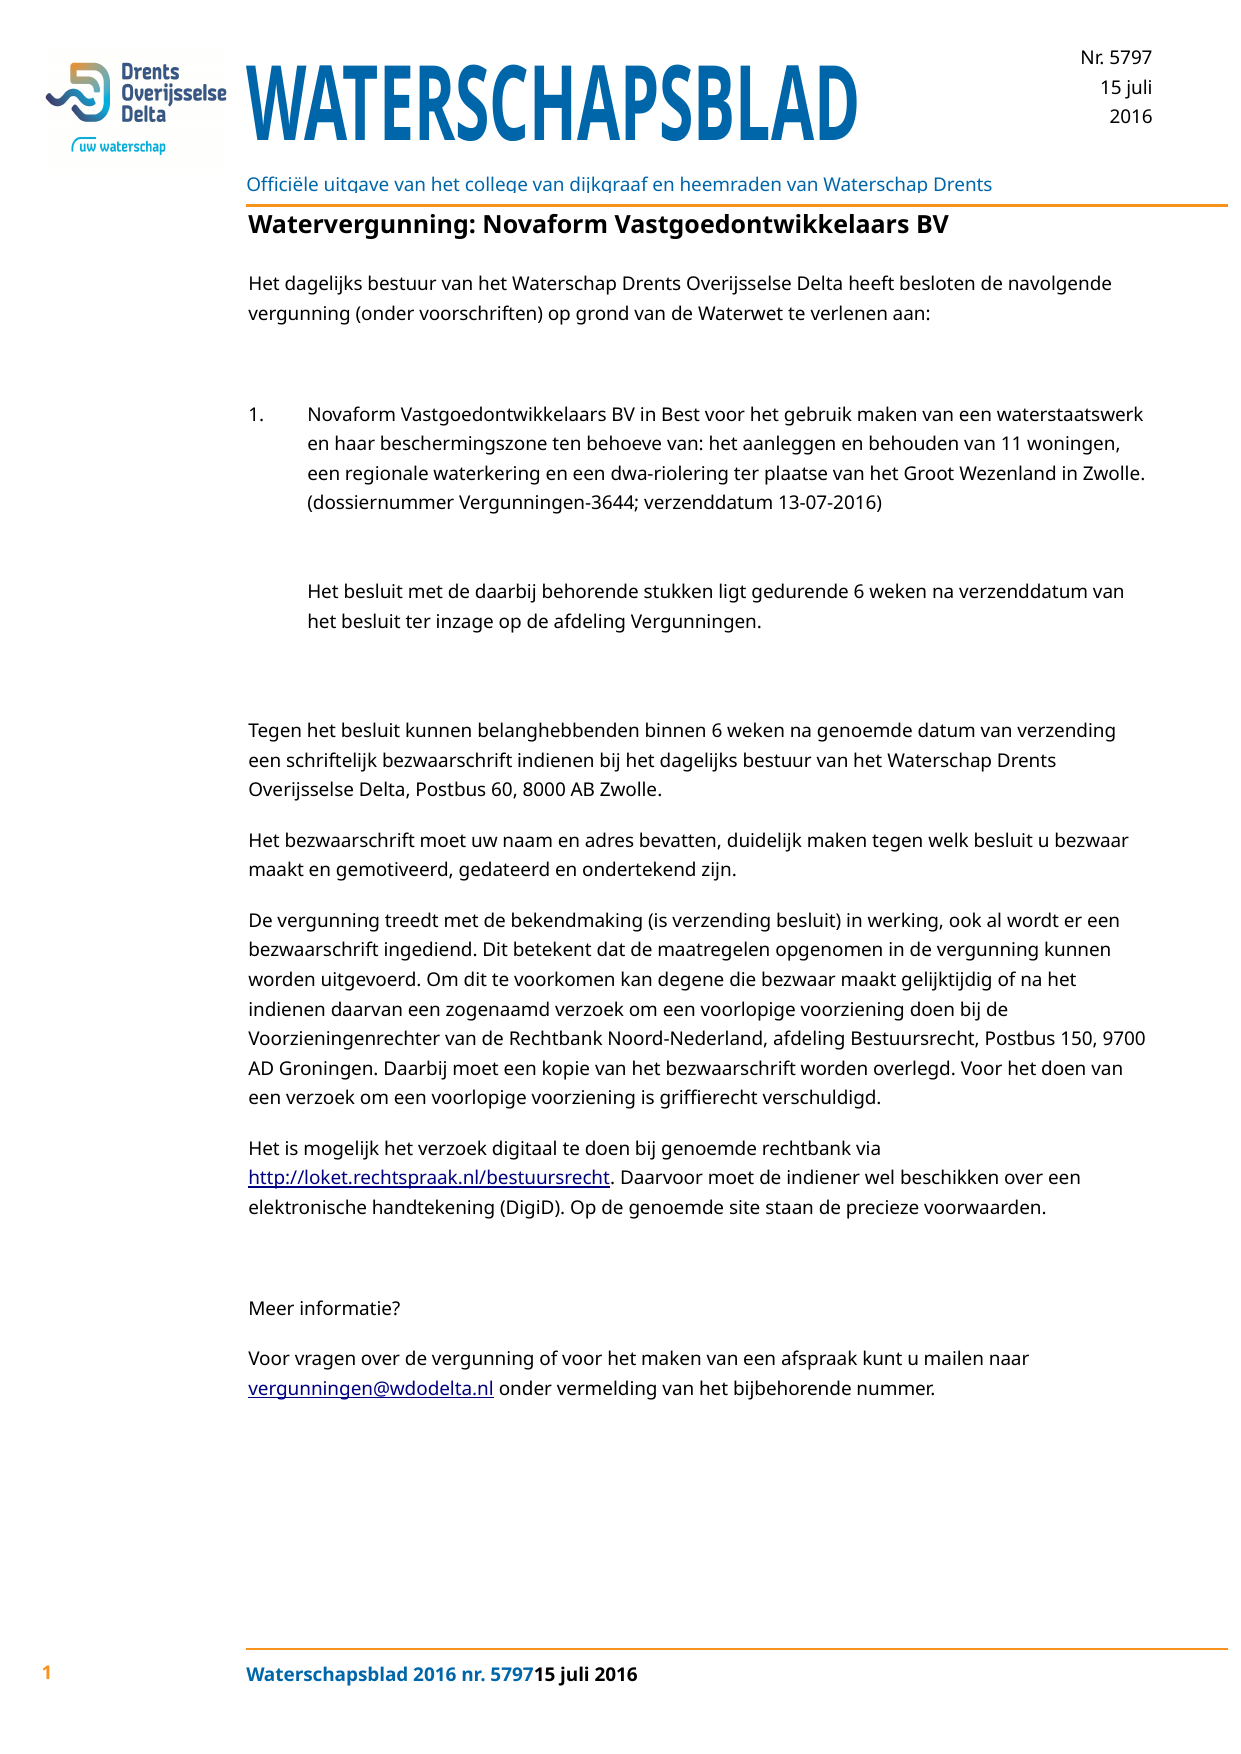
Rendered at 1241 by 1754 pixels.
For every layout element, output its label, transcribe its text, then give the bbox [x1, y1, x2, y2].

text Watervergunning: Novaform Vastgoedontwikkelaars BV [248, 207, 1152, 241]
text Het bezwaarschrift moet uw naam en adres bevatten, duidelijk maken tegen welk besluit u bezwaar maakt en gemotiveerd, gedateerd en ondertekend zijn. [248, 827, 1152, 882]
list Het besluit met de daarbij behorende stukken ligt gedurende 6 weken na verzenddatum van het besluit ter inzage op de afdeling Vergunningen. [248, 578, 1152, 633]
text Tegen het besluit kunnen belanghebbenden binnen 6 weken na genoemde datum van verzending een schriftelijk bezwaarschrift indienen bij het dagelijks bestuur van het Waterschap Drents Overijsselse Delta, Postbus 60, 8000 AB Zwolle. [248, 717, 1152, 802]
text Voor vragen over de vergunning of voor het maken van een afspraak kunt u mailen naar vergunningen@wdodelta.nl onder vermelding van het bijbehorende nummer. [248, 1345, 1152, 1401]
text Meer informatie? [248, 1295, 1152, 1321]
text De vergunning treedt met de bekendmaking (is verzending besluit) in werking, ook al wordt er een bezwaarschrift ingediend. Dit betekent dat de maatregelen opgenomen in de vergunning kunnen worden uitgevoerd. Om dit te voorkomen kan degene die bezwaar maakt gelijktijdig of na het indienen daarvan een zogenaamd verzoek om een voorlopige voorziening doen bij de Voorzieningenrechter van de Rechtbank Noord-Nederland, afdeling Bestuursrecht, Postbus 150, 9700 AD Groningen. Daarbij moet een kopie van het bezwaarschrift worden overlegd. Voor het doen van een verzoek om een voorlopige voorziening is griffierecht verschuldigd. [248, 907, 1152, 1110]
list Novaform Vastgoedontwikkelaars BV in Best voor het gebruik maken van een waterstaatswerk en haar beschermingszone ten behoeve van: het aanleggen en behouden van 11 woningen, een regionale waterkering en een dwa-riolering ter plaatse van het Groot Wezenland in Zwolle. (dossiernummer Vergunningen-3644; verzenddatum 13-07-2016) [248, 401, 1152, 515]
text Het is mogelijk het verzoek digitaal te doen bij genoemde rechtbank via http://loket.rechtspraak.nl/bestuursrecht. Daarvoor moet de indiener wel beschikken over een elektronische handtekening (DigiD). Op de genoemde site staan de precieze voorwaarden. [248, 1135, 1152, 1220]
text Het dagelijks bestuur van het Waterschap Drents Overijsselse Delta heeft besloten de navolgende vergunning (onder voorschriften) op grond van de Waterwet te verlenen aan: [248, 270, 1152, 326]
picture [41, 47, 231, 172]
